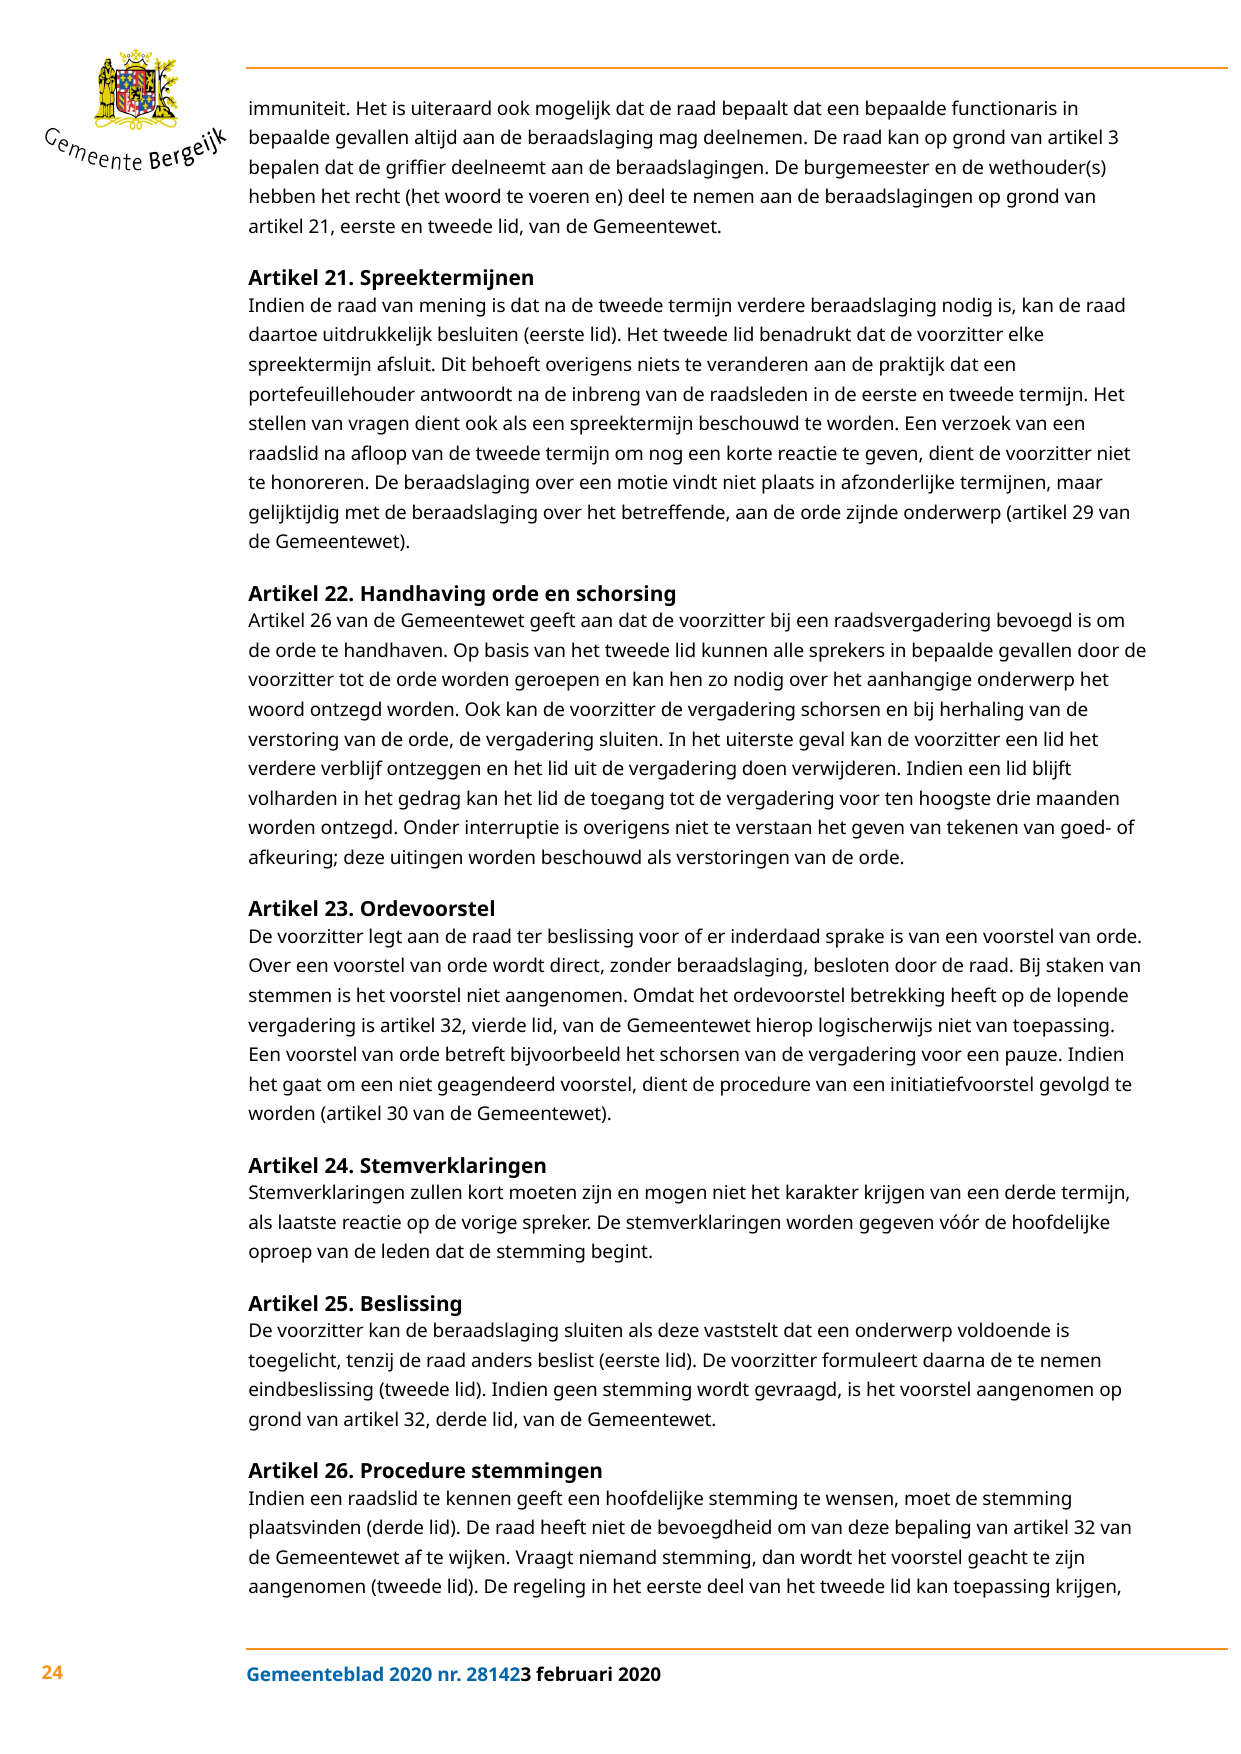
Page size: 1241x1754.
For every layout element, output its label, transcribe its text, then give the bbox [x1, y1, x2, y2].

text Artikel 25. Beslissing [248, 1289, 1152, 1317]
text De voorzitter legt aan de raad ter beslissing voor of er inderdaad sprake is van een voorstel van orde. Over een voorstel van orde wordt direct, zonder beraadslaging, besloten door de raad. Bij staken van stemmen is het voorstel niet aangenomen. Omdat het ordevoorstel betrekking heeft op de lopende vergadering is artikel 32, vierde lid, van de Gemeentewet hierop logischerwijs niet van toepassing. Een voorstel van orde betreft bijvoorbeeld het schorsen van de vergadering voor een pauze. Indien het gaat om een niet geagendeerd voorstel, dient de procedure van een initiatiefvoorstel gevolgd te worden (artikel 30 van de Gemeentewet). [248, 923, 1152, 1126]
text Artikel 26 van de Gemeentewet geeft aan dat de voorzitter bij een raadsvergadering bevoegd is om de orde te handhaven. Op basis van het tweede lid kunnen alle sprekers in bepaalde gevallen door de voorzitter tot de orde worden geroepen en kan hen zo nodig over het aanhangige onderwerp het woord ontzegd worden. Ook kan de voorzitter de vergadering schorsen en bij herhaling van de verstoring van de orde, de vergadering sluiten. In het uiterste geval kan de voorzitter een lid het verdere verblijf ontzeggen en het lid uit de vergadering doen verwijderen. Indien een lid blijft volharden in het gedrag kan het lid de toegang tot de vergadering voor ten hoogste drie maanden worden ontzegd. Onder interruptie is overigens niet te verstaan het geven van tekenen van goed- of afkeuring; deze uitingen worden beschouwd als verstoringen van de orde. [248, 607, 1152, 870]
text immuniteit. Het is uiteraard ook mogelijk dat de raad bepaalt dat een bepaalde functionaris in bepaalde gevallen altijd aan de beraadslaging mag deelnemen. De raad kan op grond van artikel 3 bepalen dat de griffier deelneemt aan de beraadslagingen. De burgemeester en de wethouder(s) hebben het recht (het woord te voeren en) deel te nemen aan de beraadslagingen op grond van artikel 21, eerste en tweede lid, van de Gemeentewet. [248, 95, 1152, 239]
text Artikel 22. Handhaving orde en schorsing [248, 579, 1152, 607]
text Artikel 21. Spreektermijnen [248, 263, 1152, 292]
text De voorzitter kan de beraadslaging sluiten als deze vaststelt dat een onderwerp voldoende is toegelicht, tenzij de raad anders beslist (eerste lid). De voorzitter formuleert daarna de te nemen eindbeslissing (tweede lid). Indien geen stemming wordt gevraagd, is het voorstel aangenomen op grond van artikel 32, derde lid, van de Gemeentewet. [248, 1317, 1152, 1432]
picture [41, 47, 231, 172]
text Artikel 26. Procedure stemmingen [248, 1457, 1152, 1485]
text Artikel 23. Ordevoorstel [248, 894, 1152, 923]
text Artikel 24. Stemverklaringen [248, 1151, 1152, 1179]
text Indien de raad van mening is dat na de tweede termijn verdere beraadslaging nodig is, kan de raad daartoe uitdrukkelijk besluiten (eerste lid). Het tweede lid benadrukt dat de voorzitter elke spreektermijn afsluit. Dit behoeft overigens niets te veranderen aan de praktijk dat een portefeuillehouder antwoordt na de inbreng van de raadsleden in de eerste en tweede termijn. Het stellen van vragen dient ook als een spreektermijn beschouwd te worden. Een verzoek van een raadslid na afloop van de tweede termijn om nog een korte reactie te geven, dient de voorzitter niet te honoreren. De beraadslaging over een motie vindt niet plaats in afzonderlijke termijnen, maar gelijktijdig met de beraadslaging over het betreffende, aan de orde zijnde onderwerp (artikel 29 van de Gemeentewet). [248, 292, 1152, 554]
text Stemverklaringen zullen kort moeten zijn en mogen niet het karakter krijgen van een derde termijn, als laatste reactie op de vorige spreker. De stemverklaringen worden gegeven vóór de hoofdelijke oproep van de leden dat de stemming begint. [248, 1179, 1152, 1264]
text Indien een raadslid te kennen geeft een hoofdelijke stemming te wensen, moet de stemming plaatsvinden (derde lid). De raad heeft niet de bevoegdheid om van deze bepaling van artikel 32 van de Gemeentewet af te wijken. Vraagt niemand stemming, dan wordt het voorstel geacht te zijn aangenomen (tweede lid). De regeling in het eerste deel van het tweede lid kan toepassing krijgen, [248, 1485, 1152, 1599]
